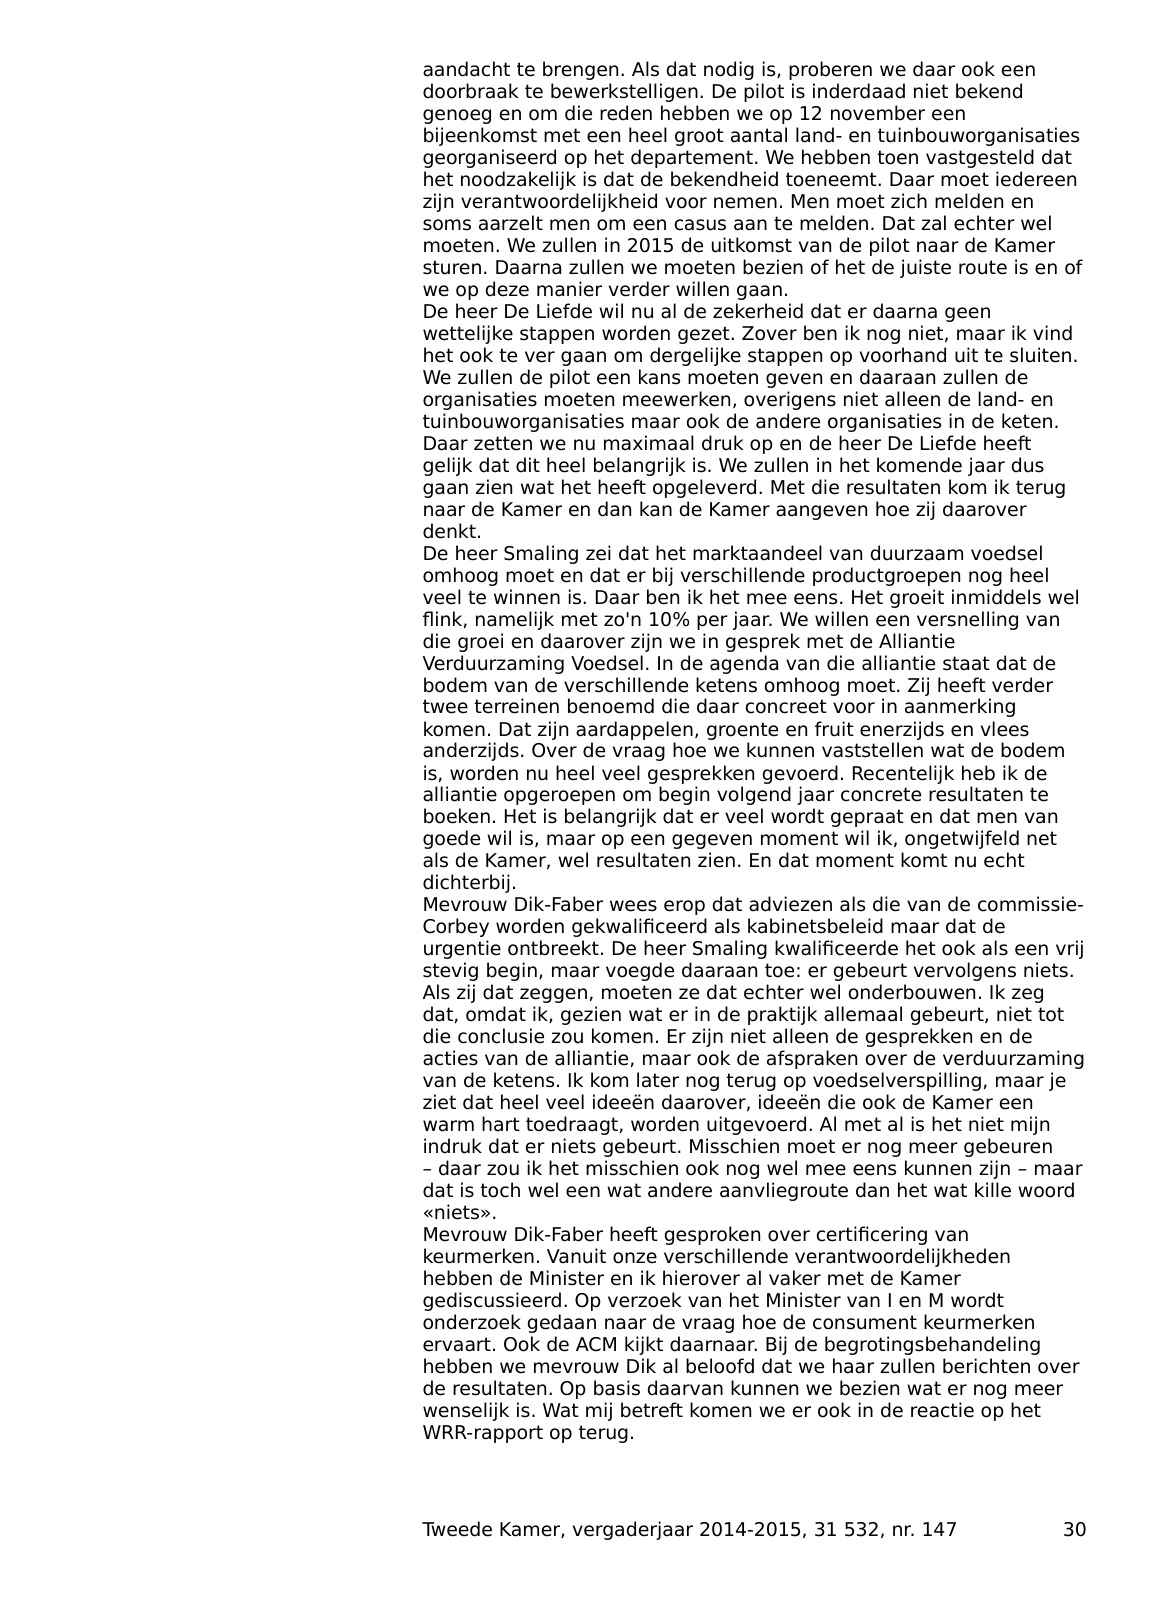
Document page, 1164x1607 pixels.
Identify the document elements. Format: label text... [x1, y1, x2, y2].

text De heer Smaling zei dat het marktaandeel van duurzaam voedsel omhoog moet en dat er bij verschillende productgroepen nog heel veel te winnen is. Daar ben ik het mee eens. Het groeit inmiddels wel flink, namelijk met zo'n 10% per jaar. We willen een versnelling van die groei en daarover zijn we in gesprek met de Alliantie Verduurzaming Voedsel. In de agenda van die alliantie staat dat de bodem van de verschillende ketens omhoog moet. Zij heeft verder twee terreinen benoemd die daar concreet voor in aanmerking komen. Dat zijn aardappelen, groente en fruit enerzijds en vlees anderzijds. Over de vraag hoe we kunnen vaststellen wat de bodem is, worden nu heel veel gesprekken gevoerd. Recentelijk heb ik de alliantie opgeroepen om begin volgend jaar concrete resultaten te boeken. Het is belangrijk dat er veel wordt gepraat en dat men van goede wil is, maar op een gegeven moment wil ik, ongetwijfeld net als de Kamer, wel resultaten zien. En dat moment komt nu echt dichterbij. [422, 543, 1087, 894]
text aandacht te brengen. Als dat nodig is, proberen we daar ook een doorbraak te bewerkstelligen. De pilot is inderdaad niet bekend genoeg en om die reden hebben we op 12 november een bijeenkomst met een heel groot aantal land- en tuinbouworganisaties georganiseerd op het departement. We hebben toen vastgesteld dat het noodzakelijk is dat de bekendheid toeneemt. Daar moet iedereen zijn verantwoordelijkheid voor nemen. Men moet zich melden en soms aarzelt men om een casus aan te melden. Dat zal echter wel moeten. We zullen in 2015 de uitkomst van de pilot naar de Kamer sturen. Daarna zullen we moeten bezien of het de juiste route is en of we op deze manier verder willen gaan. [422, 59, 1087, 301]
text De heer De Liefde wil nu al de zekerheid dat er daarna geen wettelijke stappen worden gezet. Zover ben ik nog niet, maar ik vind het ook te ver gaan om dergelijke stappen op voorhand uit te sluiten. We zullen de pilot een kans moeten geven en daaraan zullen de organisaties moeten meewerken, overigens niet alleen de land- en tuinbouworganisaties maar ook de andere organisaties in de keten. Daar zetten we nu maximaal druk op en de heer De Liefde heeft gelijk dat dit heel belangrijk is. We zullen in het komende jaar dus gaan zien wat het heeft opgeleverd. Met die resultaten kom ik terug naar de Kamer en dan kan de Kamer aangeven hoe zij daarover denkt. [422, 301, 1087, 543]
text Mevrouw Dik-Faber wees erop dat adviezen als die van de commissie-Corbey worden gekwalificeerd als kabinetsbeleid maar dat de urgentie ontbreekt. De heer Smaling kwalificeerde het ook als een vrij stevig begin, maar voegde daaraan toe: er gebeurt vervolgens niets. Als zij dat zeggen, moeten ze dat echter wel onderbouwen. Ik zeg dat, omdat ik, gezien wat er in de praktijk allemaal gebeurt, niet tot die conclusie zou komen. Er zijn niet alleen de gesprekken en de acties van de alliantie, maar ook de afspraken over de verduurzaming van de ketens. Ik kom later nog terug op voedselverspilling, maar je ziet dat heel veel ideeën daarover, ideeën die ook de Kamer een warm hart toedraagt, worden uitgevoerd. Al met al is het niet mijn indruk dat er niets gebeurt. Misschien moet er nog meer gebeuren – daar zou ik het misschien ook nog wel mee eens kunnen zijn – maar dat is toch wel een wat andere aanvliegroute dan het wat kille woord «niets». [422, 894, 1087, 1224]
text Mevrouw Dik-Faber heeft gesproken over certificering van keurmerken. Vanuit onze verschillende verantwoordelijkheden hebben de Minister en ik hierover al vaker met de Kamer gediscussieerd. Op verzoek van het Minister van I en M wordt onderzoek gedaan naar de vraag hoe de consument keurmerken ervaart. Ook de ACM kijkt daarnaar. Bij de begrotingsbehandeling hebben we mevrouw Dik al beloofd dat we haar zullen berichten over de resultaten. Op basis daarvan kunnen we bezien wat er nog meer wenselijk is. Wat mij betreft komen we er ook in de reactie op het WRR-rapport op terug. [422, 1224, 1087, 1444]
